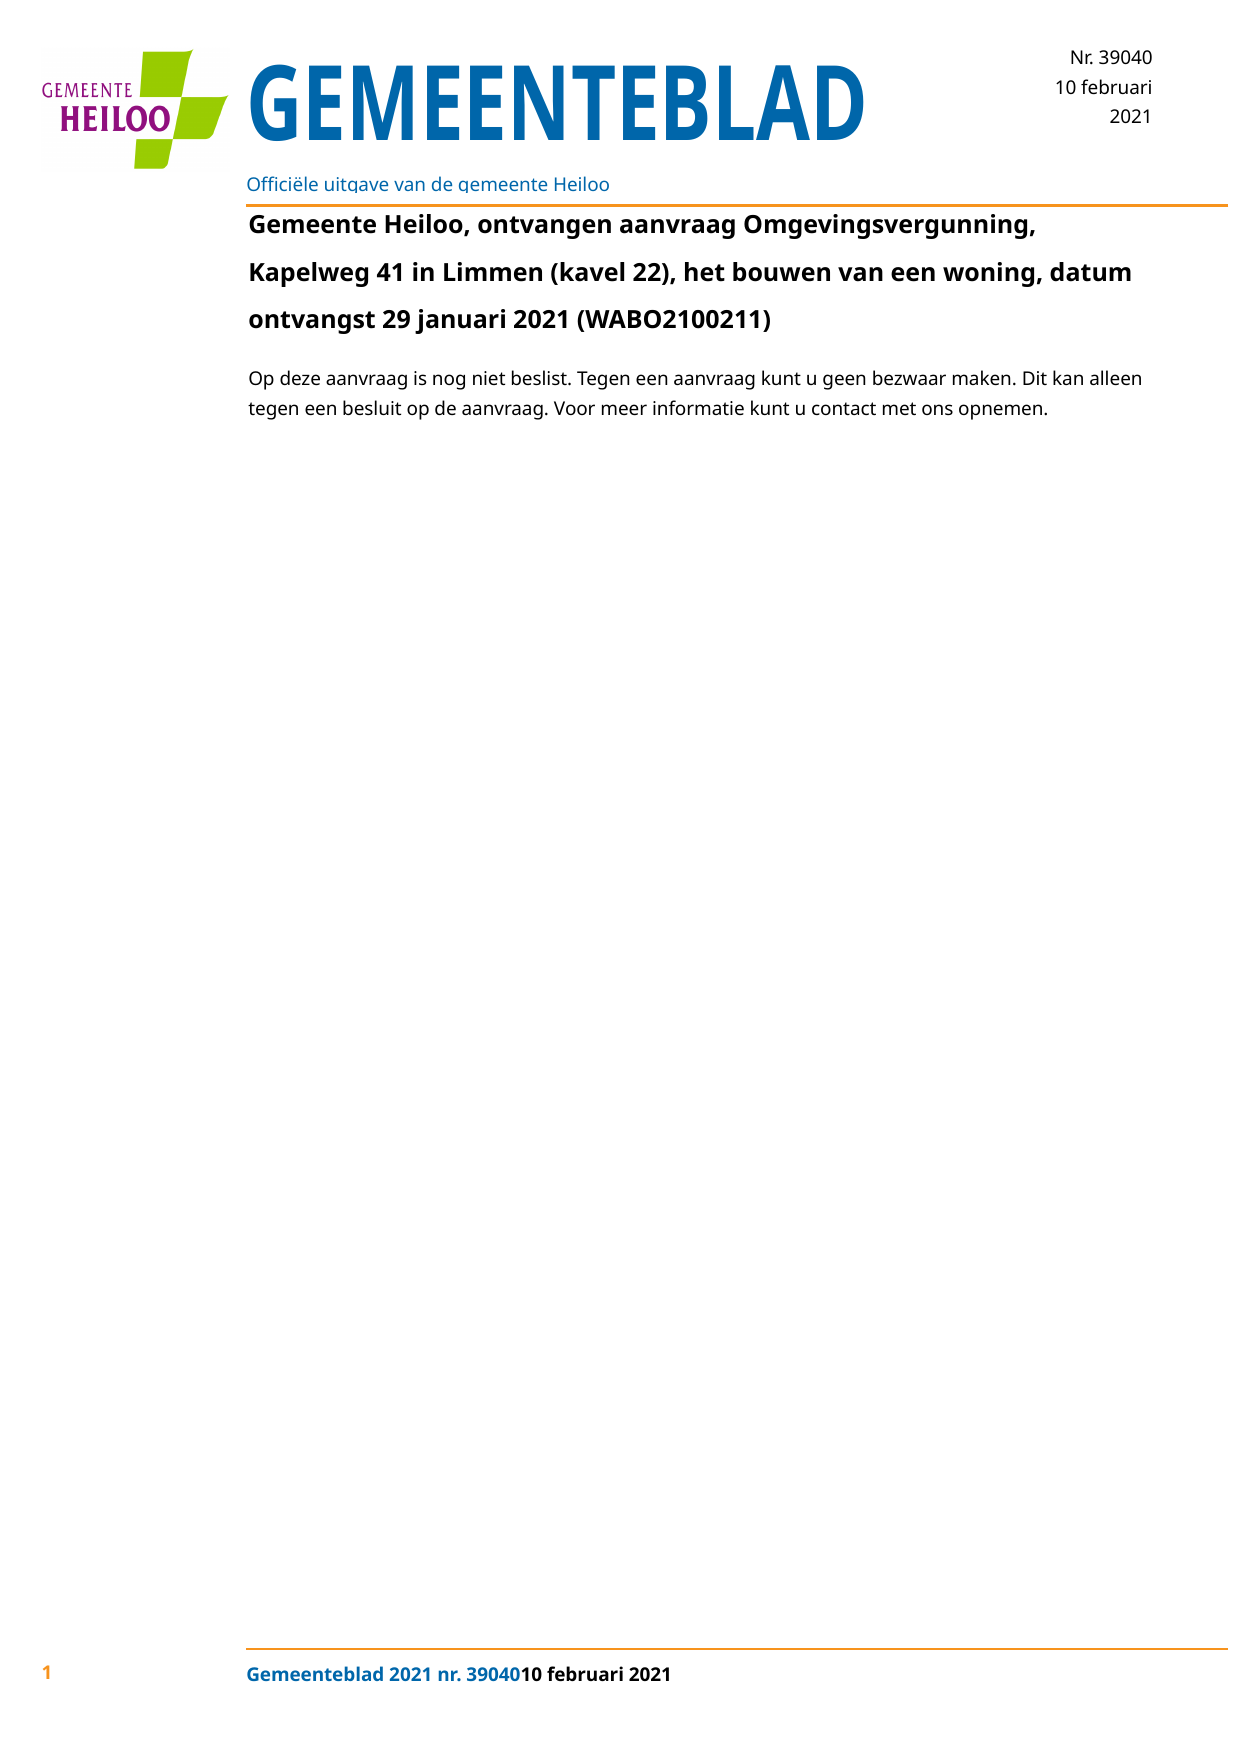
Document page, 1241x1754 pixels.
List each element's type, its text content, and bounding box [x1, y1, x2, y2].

text Gemeente Heiloo, ontvangen aanvraag Omgevingsvergunning, Kapelweg 41 in Limmen (kavel 22), het bouwen van een woning, datum ontvangst 29 januari 2021 (WABO2100211) [248, 207, 1152, 336]
picture [41, 47, 231, 172]
text Op deze aanvraag is nog niet beslist. Tegen een aanvraag kunt u geen bezwaar maken. Dit kan alleen tegen een besluit op de aanvraag. Voor meer informatie kunt u contact met ons opnemen. [248, 366, 1152, 421]
